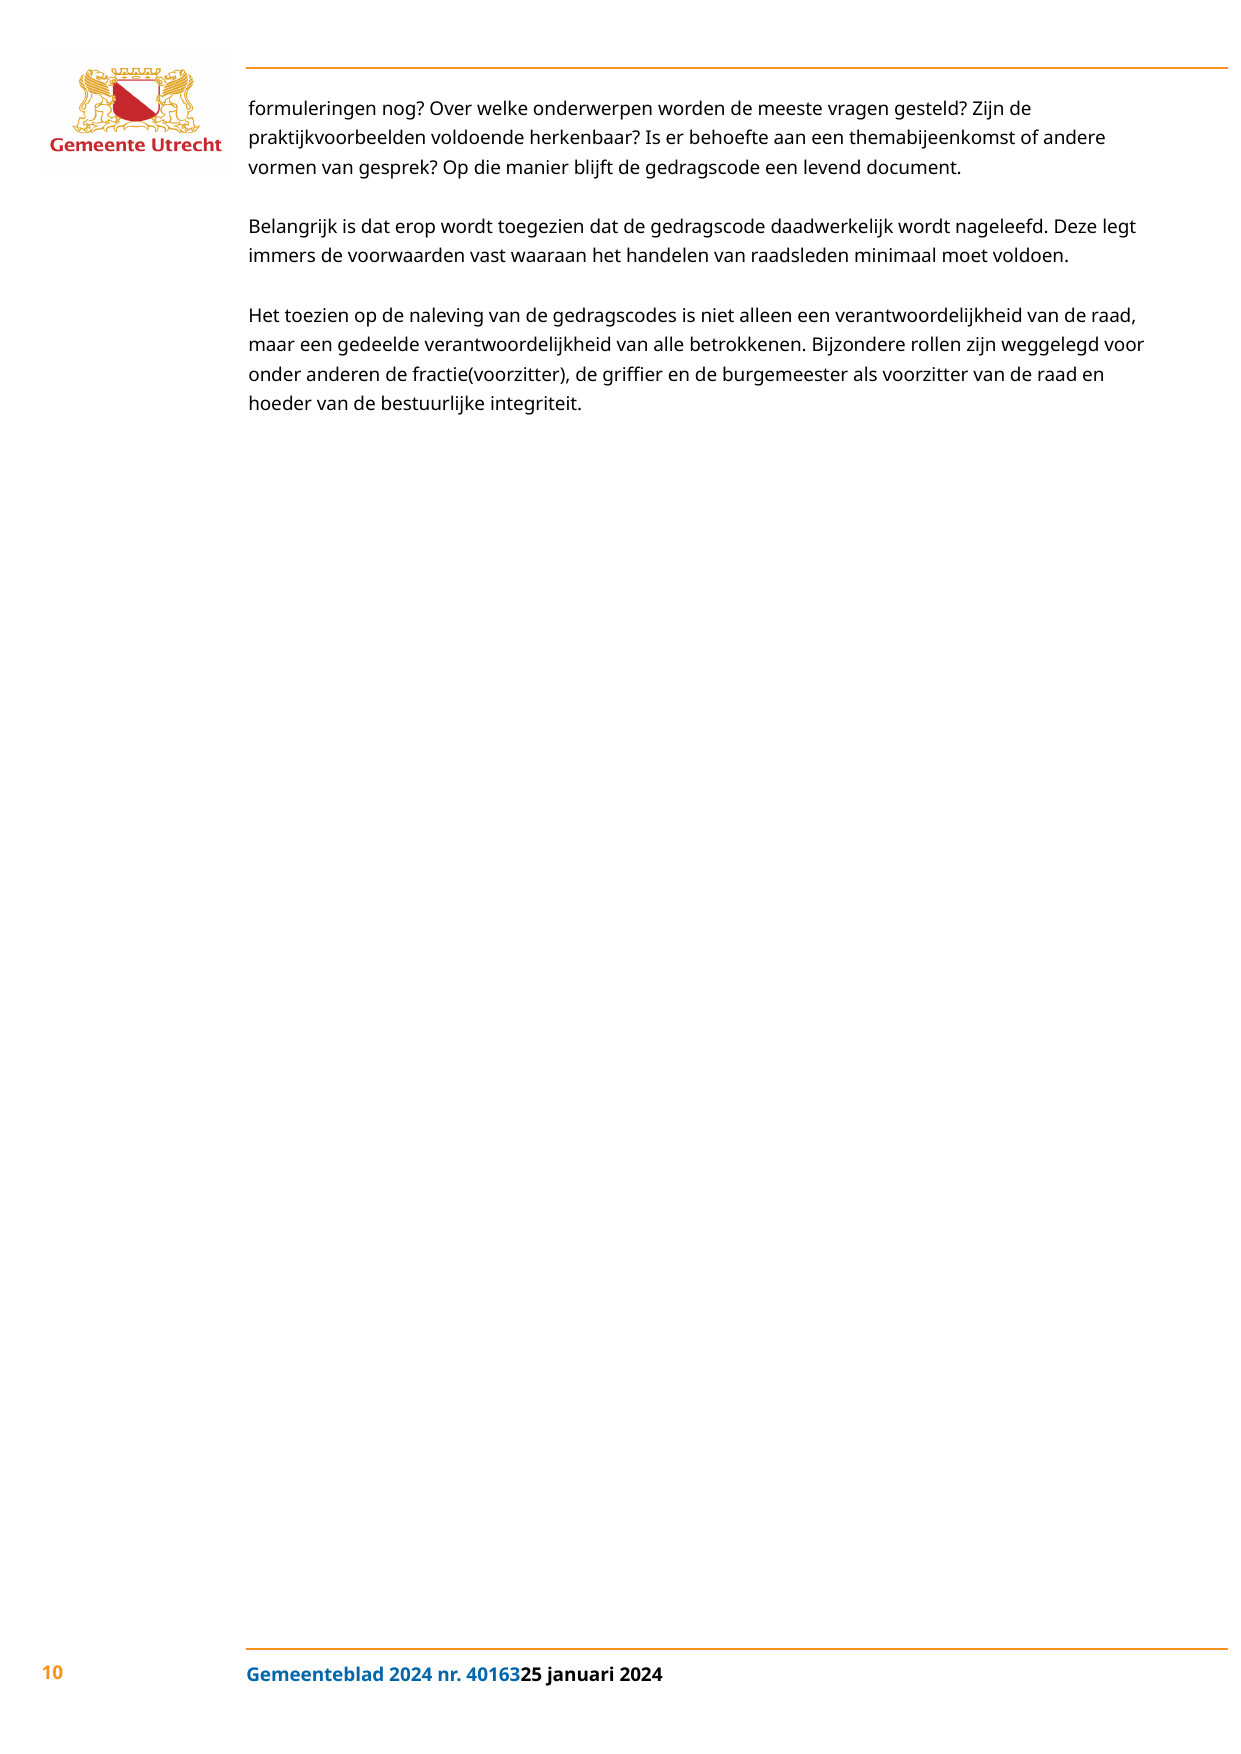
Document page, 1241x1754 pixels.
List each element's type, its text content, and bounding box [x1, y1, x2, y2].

text formuleringen nog? Over welke onderwerpen worden de meeste vragen gesteld? Zijn de praktijkvoorbeelden voldoende herkenbaar? Is er behoefte aan een themabijeenkomst of andere vormen van gesprek? Op die manier blijft de gedragscode een levend document. [248, 95, 1152, 180]
text Het toezien op de naleving van de gedragscodes is niet alleen een verantwoordelijkheid van de raad, maar een gedeelde verantwoordelijkheid van alle betrokkenen. Bijzondere rollen zijn weggelegd voor onder anderen de fractie(voorzitter), de griffier en de burgemeester als voorzitter van de raad en hoeder van de bestuurlijke integriteit. [248, 302, 1152, 416]
picture [41, 47, 231, 172]
text Belangrijk is dat erop wordt toegezien dat de gedragscode daadwerkelijk wordt nageleefd. Deze legt immers de voorwaarden vast waaraan het handelen van raadsleden minimaal moet voldoen. [248, 213, 1152, 268]
